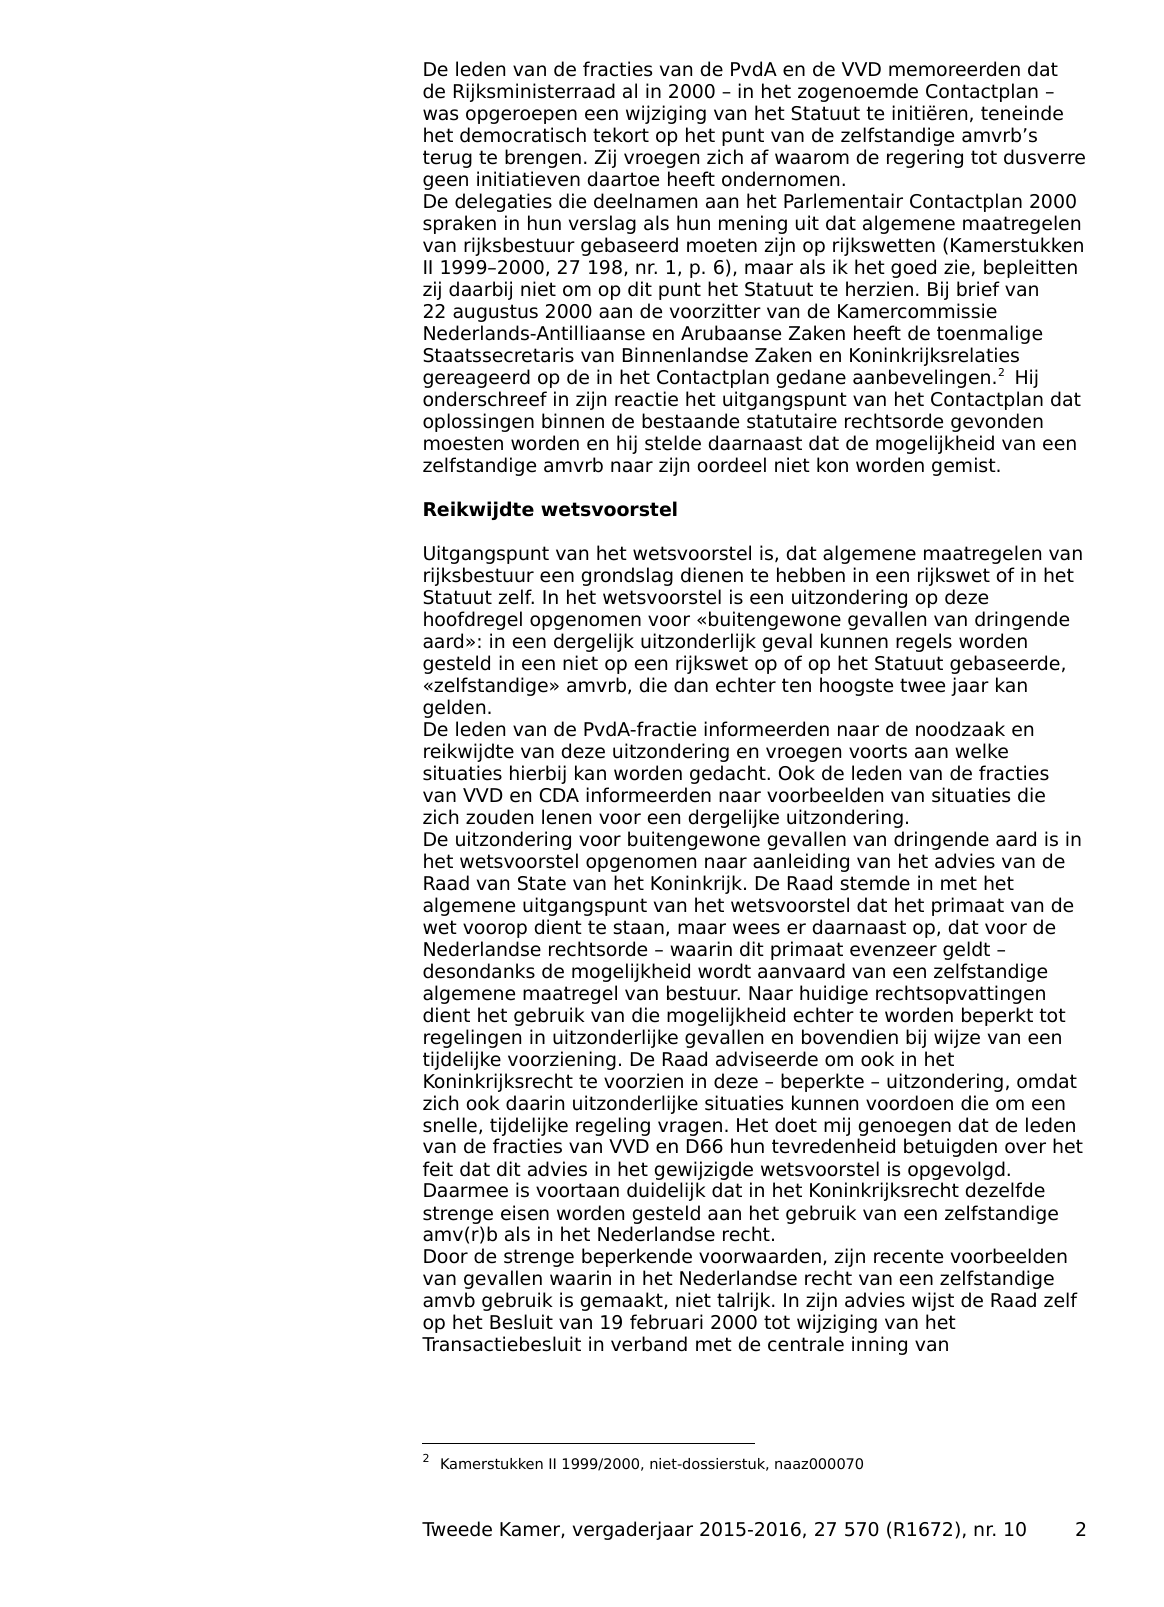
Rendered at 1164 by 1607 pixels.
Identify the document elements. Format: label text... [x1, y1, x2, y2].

text De delegaties die deelnamen aan het Parlementair Contactplan 2000 spraken in hun verslag als hun mening uit dat algemene maatregelen van rijksbestuur gebaseerd moeten zijn op rijkswetten (Kamerstukken II 1999–2000, 27 198, nr. 1, p. 6), maar als ik het goed zie, bepleitten zij daarbij niet om op dit punt het Statuut te herzien. Bij brief van 22 augustus 2000 aan de voorzitter van de Kamercommissie Nederlands-Antilliaanse en Arubaanse Zaken heeft de toenmalige Staatssecretaris van Binnenlandse Zaken en Koninkrijksrelaties gereageerd op de in het Contactplan gedane aanbevelingen. Hij onderschreef in zijn reactie het uitgangspunt van het Contactplan dat oplossingen binnen de bestaande statutaire rechtsorde gevonden moesten worden en hij stelde daarnaast dat de mogelijkheid van een zelfstandige amvrb naar zijn oordeel niet kon worden gemist. [422, 191, 1087, 477]
subtitle Reikwijdte wetsvoorstel [422, 499, 1087, 521]
text Uitgangspunt van het wetsvoorstel is, dat algemene maatregelen van rijksbestuur een grondslag dienen te hebben in een rijkswet of in het Statuut zelf. In het wetsvoorstel is een uitzondering op deze hoofdregel opgenomen voor «buitengewone gevallen van dringende aard»: in een dergelijk uitzonderlijk geval kunnen regels worden gesteld in een niet op een rijkswet op of op het Statuut gebaseerde, «zelfstandige» amvrb, die dan echter ten hoogste twee jaar kan gelden. [422, 543, 1087, 719]
text De leden van de PvdA-fractie informeerden naar de noodzaak en reikwijdte van deze uitzondering en vroegen voorts aan welke situaties hierbij kan worden gedacht. Ook de leden van de fracties van VVD en CDA informeerden naar voorbeelden van situaties die zich zouden lenen voor een dergelijke uitzondering. [422, 719, 1087, 829]
text Door de strenge beperkende voorwaarden, zijn recente voorbeelden van gevallen waarin in het Nederlandse recht van een zelfstandige amvb gebruik is gemaakt, niet talrijk. In zijn advies wijst de Raad zelf op het Besluit van 19 februari 2000 tot wijziging van het Transactiebesluit in verband met de centrale inning van [422, 1246, 1087, 1356]
text Kamerstukken II 1999/2000, niet-dossierstuk, naaz000070 [422, 1452, 1087, 1474]
text De uitzondering voor buitengewone gevallen van dringende aard is in het wetsvoorstel opgenomen naar aanleiding van het advies van de Raad van State van het Koninkrijk. De Raad stemde in met het algemene uitgangspunt van het wetsvoorstel dat het primaat van de wet voorop dient te staan, maar wees er daarnaast op, dat voor de Nederlandse rechtsorde – waarin dit primaat evenzeer geldt – desondanks de mogelijkheid wordt aanvaard van een zelfstandige algemene maatregel van bestuur. Naar huidige rechtsopvattingen dient het gebruik van die mogelijkheid echter te worden beperkt tot regelingen in uitzonderlijke gevallen en bovendien bij wijze van een tijdelijke voorziening. De Raad adviseerde om ook in het Koninkrijksrecht te voorzien in deze – beperkte – uitzondering, omdat zich ook daarin uitzonderlijke situaties kunnen voordoen die om een snelle, tijdelijke regeling vragen. Het doet mij genoegen dat de leden van de fracties van VVD en D66 hun tevredenheid betuigden over het feit dat dit advies in het gewijzigde wetsvoorstel is opgevolgd. Daarmee is voortaan duidelijk dat in het Koninkrijksrecht dezelfde strenge eisen worden gesteld aan het gebruik van een zelfstandige amv(r)b als in het Nederlandse recht. [422, 829, 1087, 1246]
text De leden van de fracties van de PvdA en de VVD memoreerden dat de Rijksministerraad al in 2000 – in het zogenoemde Contactplan – was opgeroepen een wijziging van het Statuut te initiëren, teneinde het democratisch tekort op het punt van de zelfstandige amvrb’s terug te brengen. Zij vroegen zich af waarom de regering tot dusverre geen initiatieven daartoe heeft ondernomen. [422, 59, 1087, 191]
